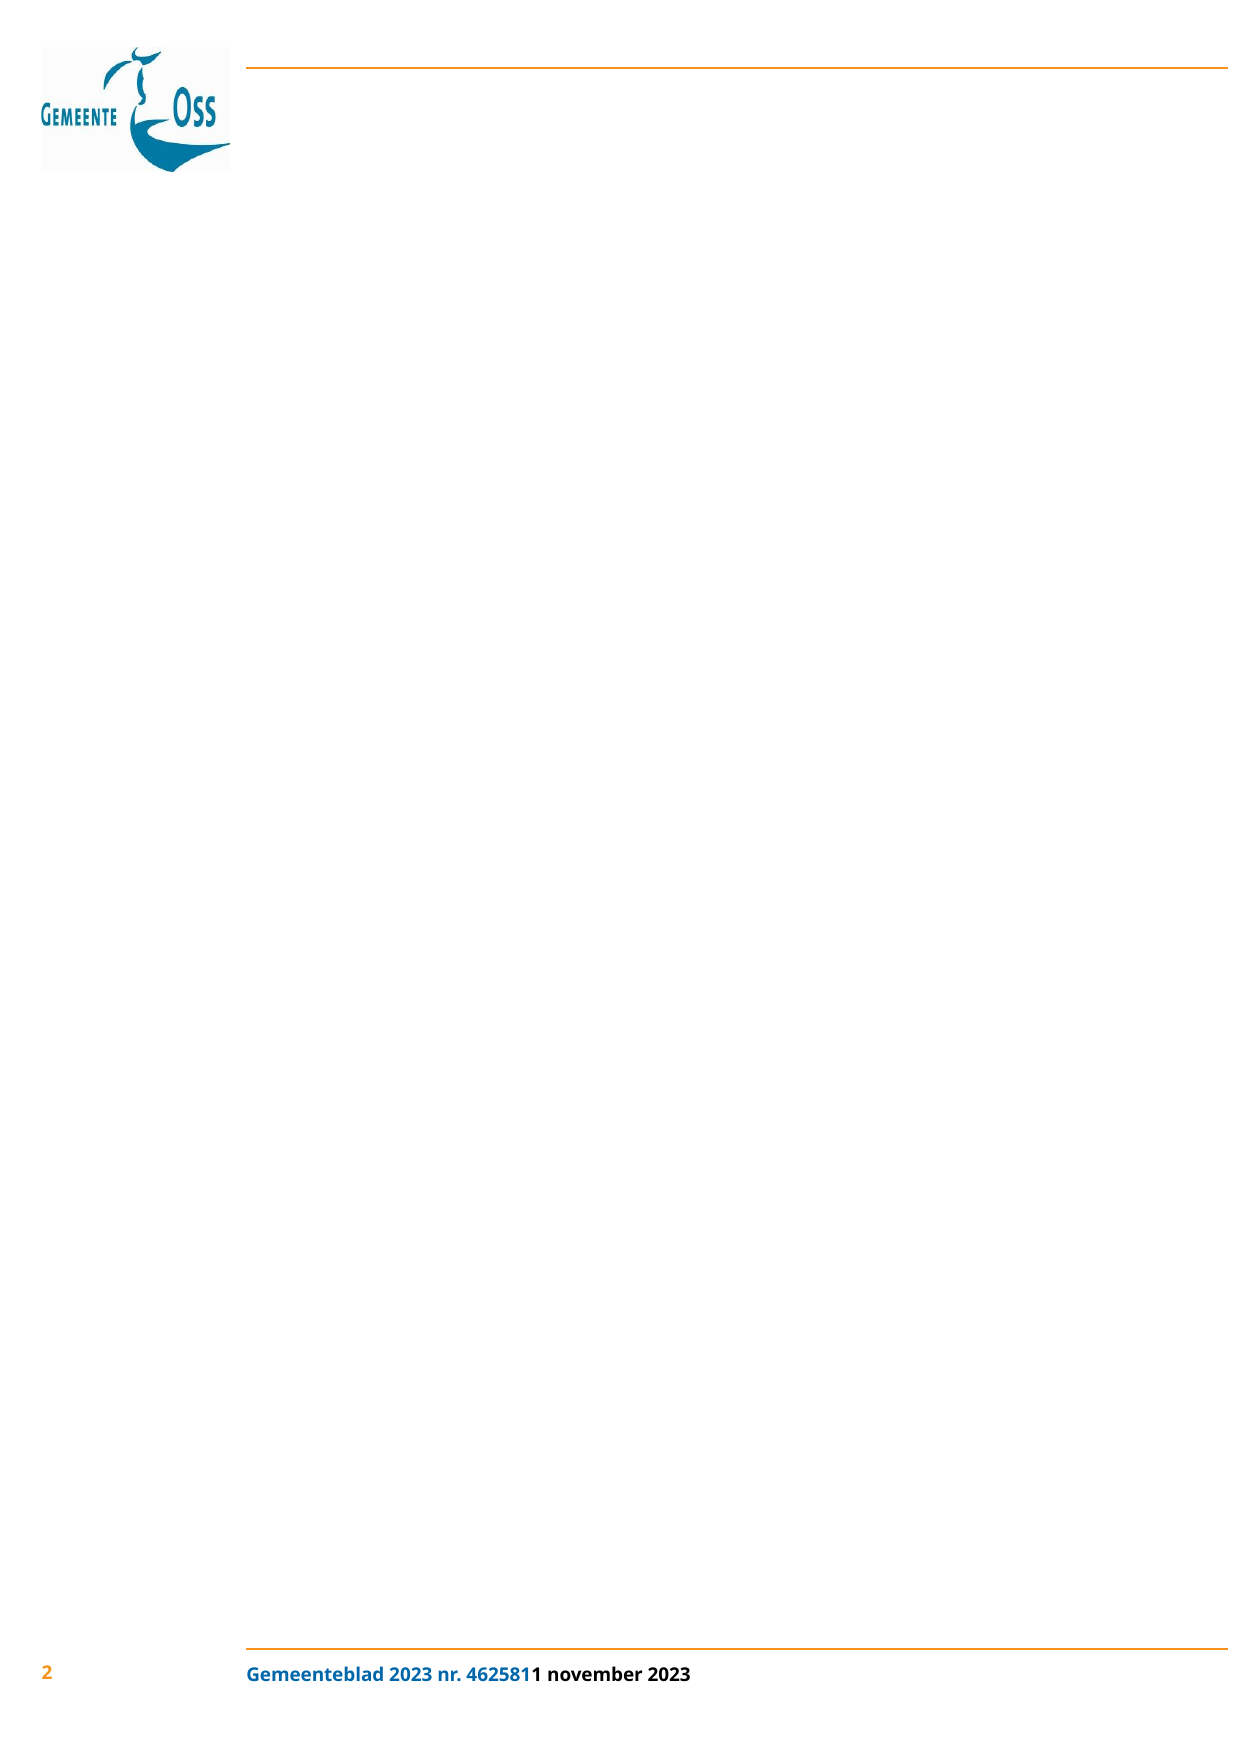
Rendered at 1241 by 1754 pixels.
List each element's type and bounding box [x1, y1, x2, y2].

picture [41, 47, 231, 172]
